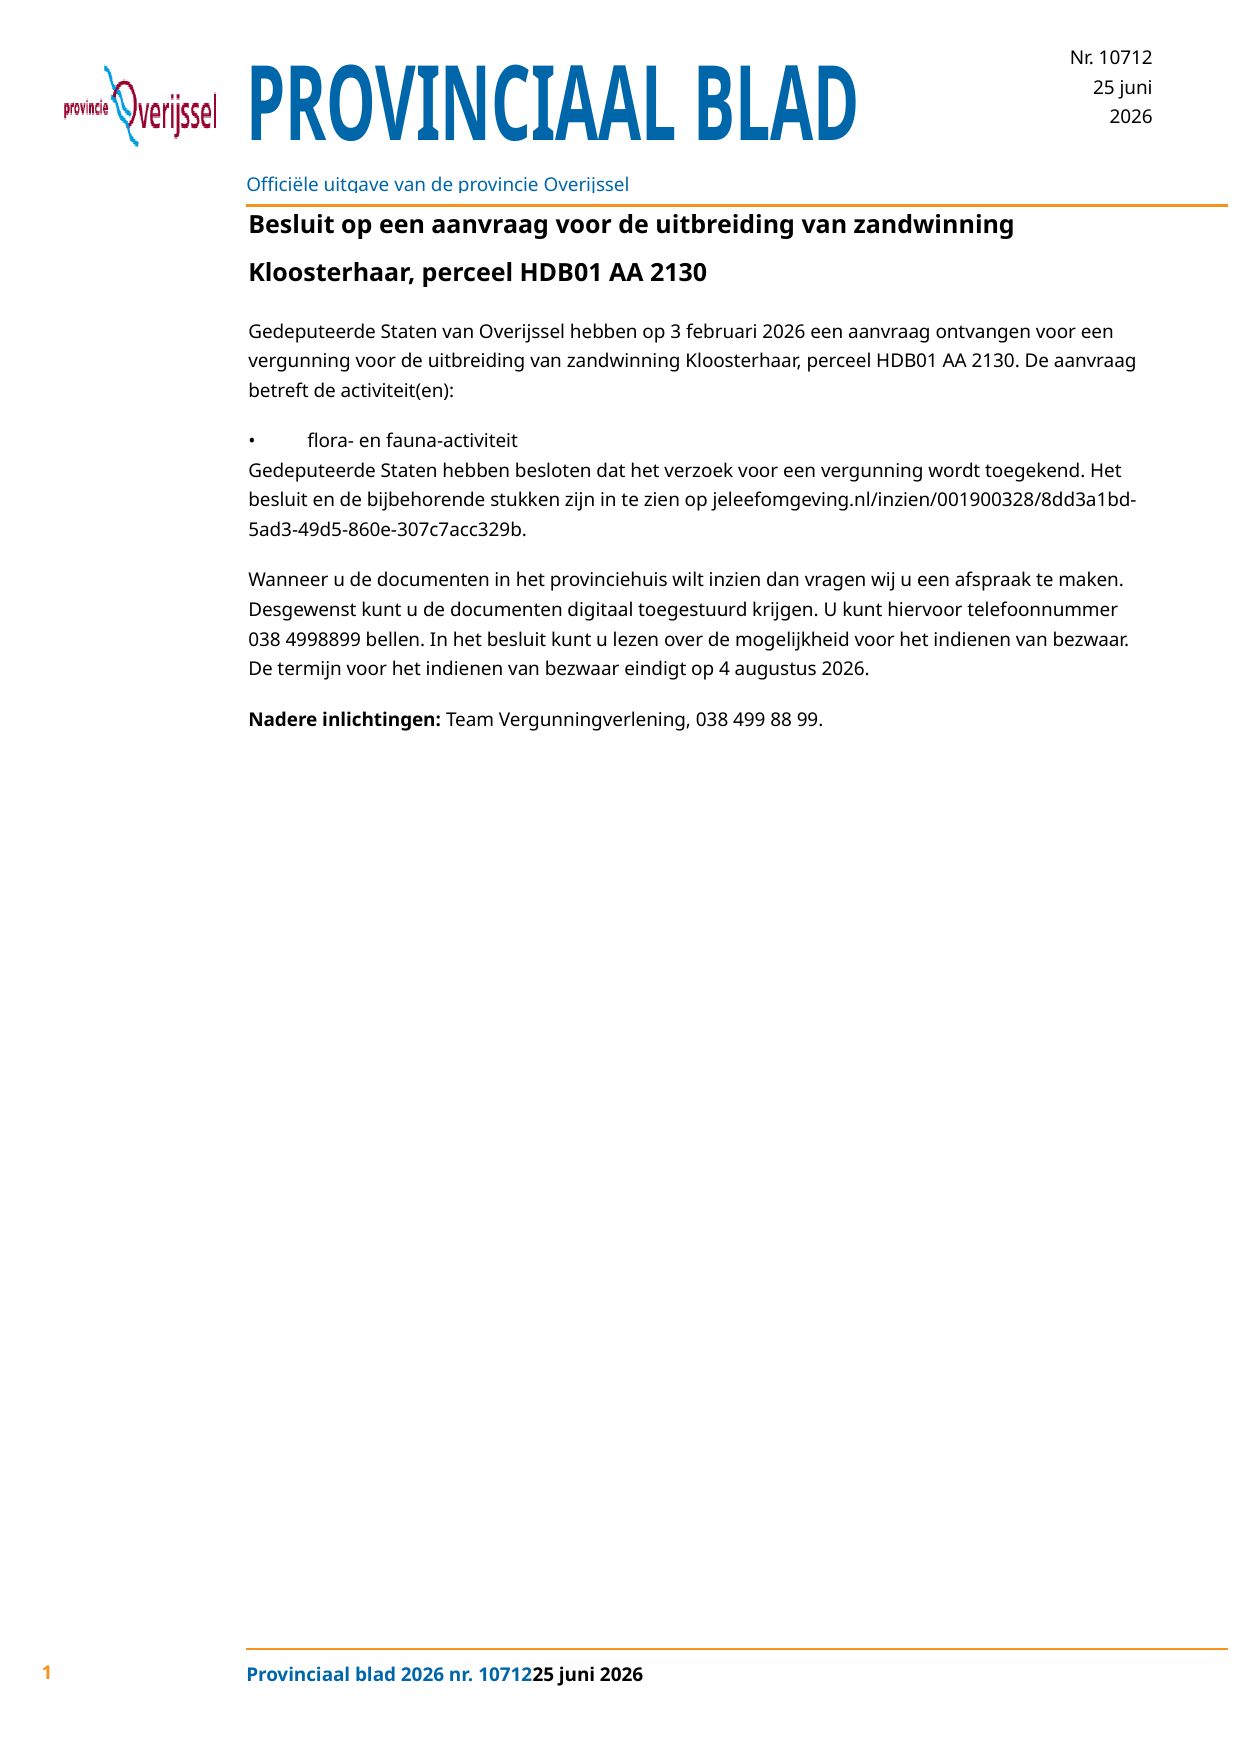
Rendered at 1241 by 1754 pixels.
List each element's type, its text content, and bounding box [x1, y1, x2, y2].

picture [41, 47, 231, 172]
text Nadere inlichtingen: Team Vergunningverlening, 038 499 88 99. [248, 706, 1152, 732]
text Besluit op een aanvraag voor de uitbreiding van zandwinning Kloosterhaar, perceel HDB01 AA 2130 [248, 207, 1152, 288]
text Gedeputeerde Staten van Overijssel hebben op 3 februari 2026 een aanvraag ontvangen voor een vergunning voor de uitbreiding van zandwinning Kloosterhaar, perceel HDB01 AA 2130. De aanvraag betreft de activiteit(en): [248, 318, 1152, 403]
text Wanneer u de documenten in het provinciehuis wilt inzien dan vragen wij u een afspraak te maken. Desgewenst kunt u de documenten digitaal toegestuurd krijgen. U kunt hiervoor telefoonnummer 038 4998899 bellen. In het besluit kunt u lezen over de mogelijkheid voor het indienen van bezwaar. De termijn voor het indienen van bezwaar eindigt op 4 augustus 2026. [248, 567, 1152, 681]
list flora- en fauna-activiteit [248, 427, 1152, 453]
text Gedeputeerde Staten hebben besloten dat het verzoek voor een vergunning wordt toegekend. Het besluit en de bijbehorende stukken zijn in te zien op jeleefomgeving.nl/inzien/001900328/8dd3a1bd-5ad3-49d5-860e-307c7acc329b. [248, 457, 1152, 542]
